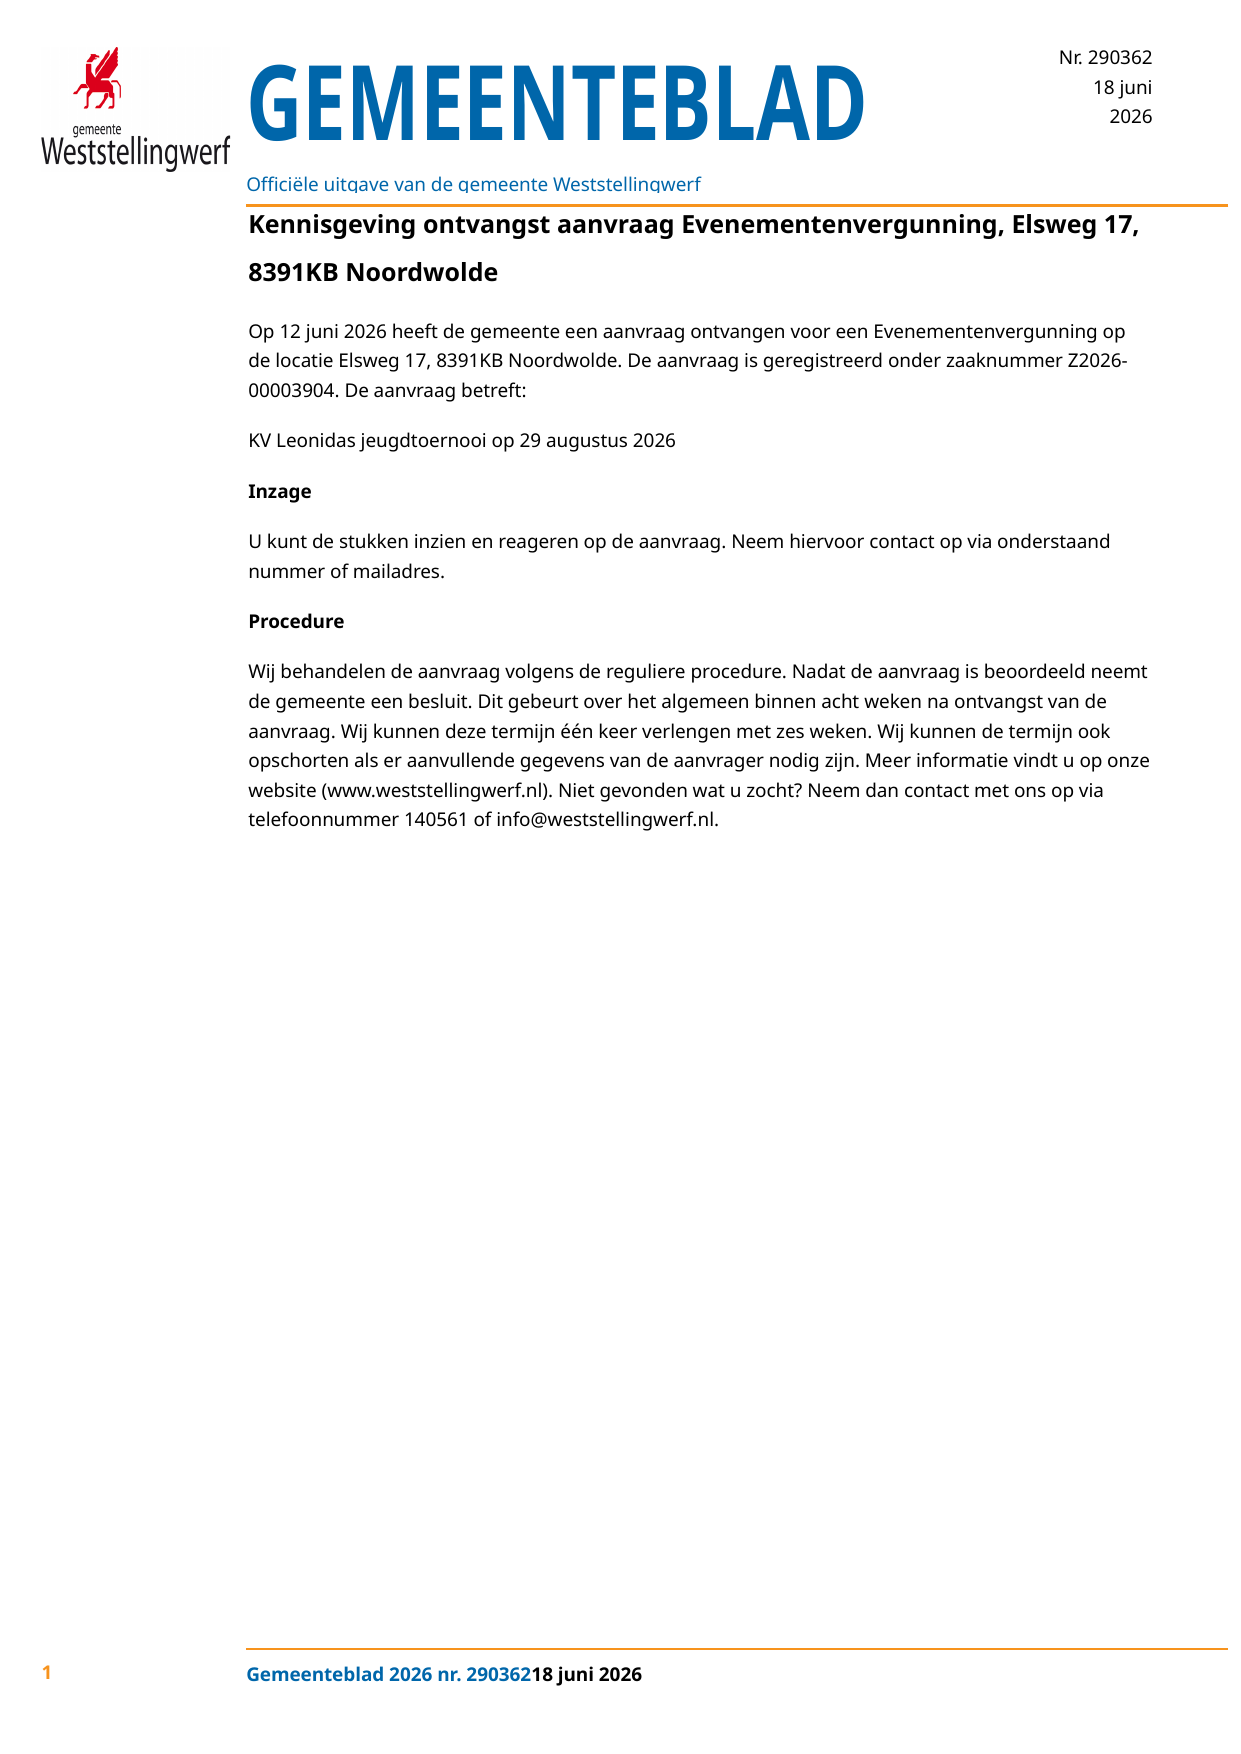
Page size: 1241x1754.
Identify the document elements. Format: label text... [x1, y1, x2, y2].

text Inzage [248, 478, 1152, 504]
text Op 12 juni 2026 heeft de gemeente een aanvraag ontvangen voor een Evenementenvergunning op de locatie Elsweg 17, 8391KB Noordwolde. De aanvraag is geregistreerd onder zaaknummer Z2026-00003904. De aanvraag betreft: [248, 318, 1152, 403]
text U kunt de stukken inzien en reageren op de aanvraag. Neem hiervoor contact op via onderstaand nummer of mailadres. [248, 528, 1152, 584]
text Kennisgeving ontvangst aanvraag Evenementenvergunning, Elsweg 17, 8391KB Noordwolde [248, 207, 1152, 288]
picture [41, 47, 231, 172]
text Procedure [248, 608, 1152, 634]
text Wij behandelen de aanvraag volgens de reguliere procedure. Nadat de aanvraag is beoordeeld neemt de gemeente een besluit. Dit gebeurt over het algemeen binnen acht weken na ontvangst van de aanvraag. Wij kunnen deze termijn één keer verlengen met zes weken. Wij kunnen de termijn ook opschorten als er aanvullende gegevens van de aanvrager nodig zijn. Meer informatie vindt u op onze website (www.weststellingwerf.nl). Niet gevonden wat u zocht? Neem dan contact met ons op via telefoonnummer 140561 of info@weststellingwerf.nl. [248, 659, 1152, 832]
text KV Leonidas jeugdtoernooi op 29 augustus 2026 [248, 427, 1152, 453]
